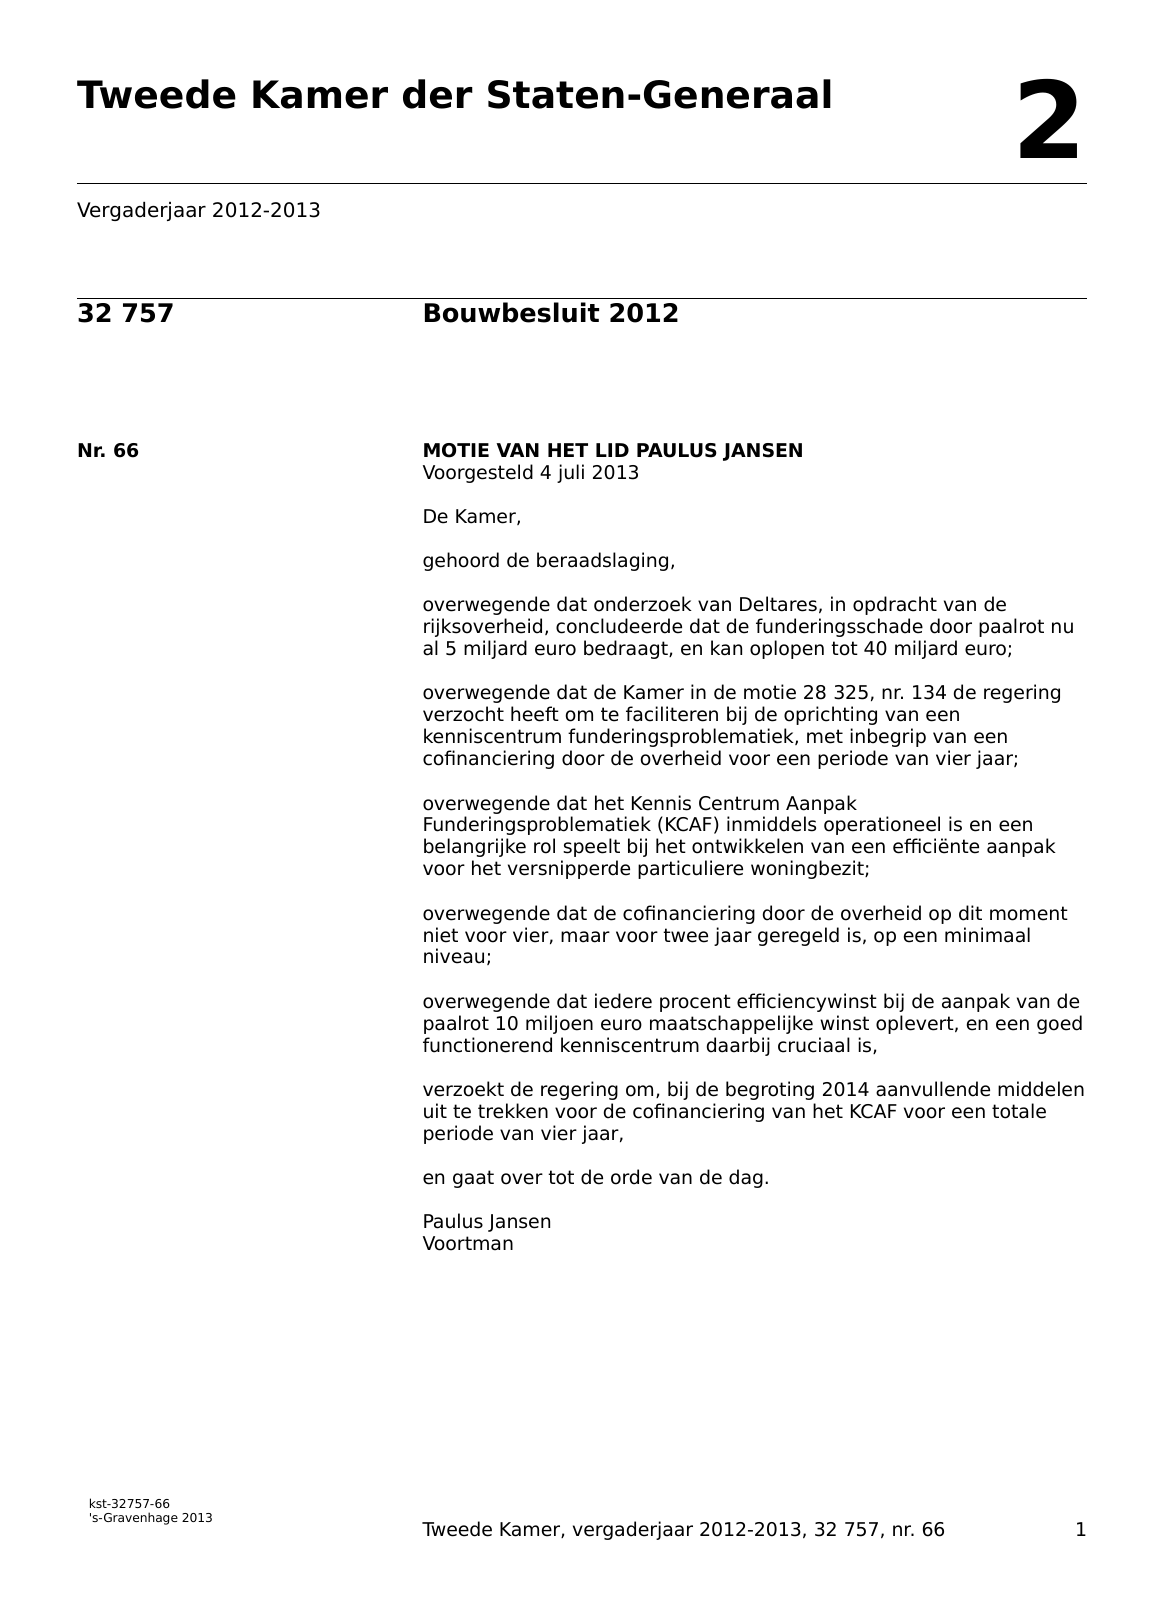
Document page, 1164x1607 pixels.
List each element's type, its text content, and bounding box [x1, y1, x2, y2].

text kst-32757-66 [88, 1497, 323, 1511]
text Voorgesteld 4 juli 2013 [422, 462, 1087, 484]
text 's-Gravenhage 2013 [88, 1511, 323, 1525]
text overwegende dat onderzoek van Deltares, in opdracht van de rijksoverheid, concludeerde dat de funderingsschade door paalrot nu al 5 miljard euro bedraagt, en kan oplopen tot 40 miljard euro; [422, 594, 1087, 660]
text overwegende dat de cofinanciering door de overheid op dit moment niet voor vier, maar voor twee jaar geregeld is, op een minimaal niveau; [422, 902, 1087, 968]
table_cell Vergaderjaar 2012-2013 [77, 184, 1087, 298]
text Paulus Jansen [422, 1211, 1087, 1233]
text en gaat over tot de orde van de dag. [422, 1167, 1087, 1189]
text overwegende dat iedere procent efficiencywinst bij de aanpak van de paalrot 10 miljoen euro maatschappelijke winst oplevert, en een goed functionerend kenniscentrum daarbij cruciaal is, [422, 991, 1087, 1057]
text overwegende dat het Kennis Centrum Aanpak Funderingsproblematiek (KCAF) inmiddels operationeel is en een belangrijke rol speelt bij het ontwikkelen van een efficiënte aanpak voor het versnipperde particuliere woningbezit; [422, 792, 1087, 880]
subtitle Nr. 66 MOTIE VAN HET LID PAULUS JANSEN [77, 440, 1087, 462]
table_header 2 [886, 59, 1087, 183]
text gehoord de beraadslaging, [422, 550, 1087, 572]
text Voortman [422, 1233, 1087, 1255]
text verzoekt de regering om, bij de begroting 2014 aanvullende middelen uit te trekken voor de cofinanciering van het KCAF voor een totale periode van vier jaar, [422, 1079, 1087, 1145]
subtitle 32 757 Bouwbesluit 2012 [77, 299, 1087, 329]
table_header Tweede Kamer der Staten-Generaal [77, 59, 886, 183]
text De Kamer, [422, 506, 1087, 528]
text overwegende dat de Kamer in de motie 28 325, nr. 134 de regering verzocht heeft om te faciliteren bij de oprichting van een kenniscentrum funderingsproblematiek, met inbegrip van een cofinanciering door de overheid voor een periode van vier jaar; [422, 682, 1087, 770]
